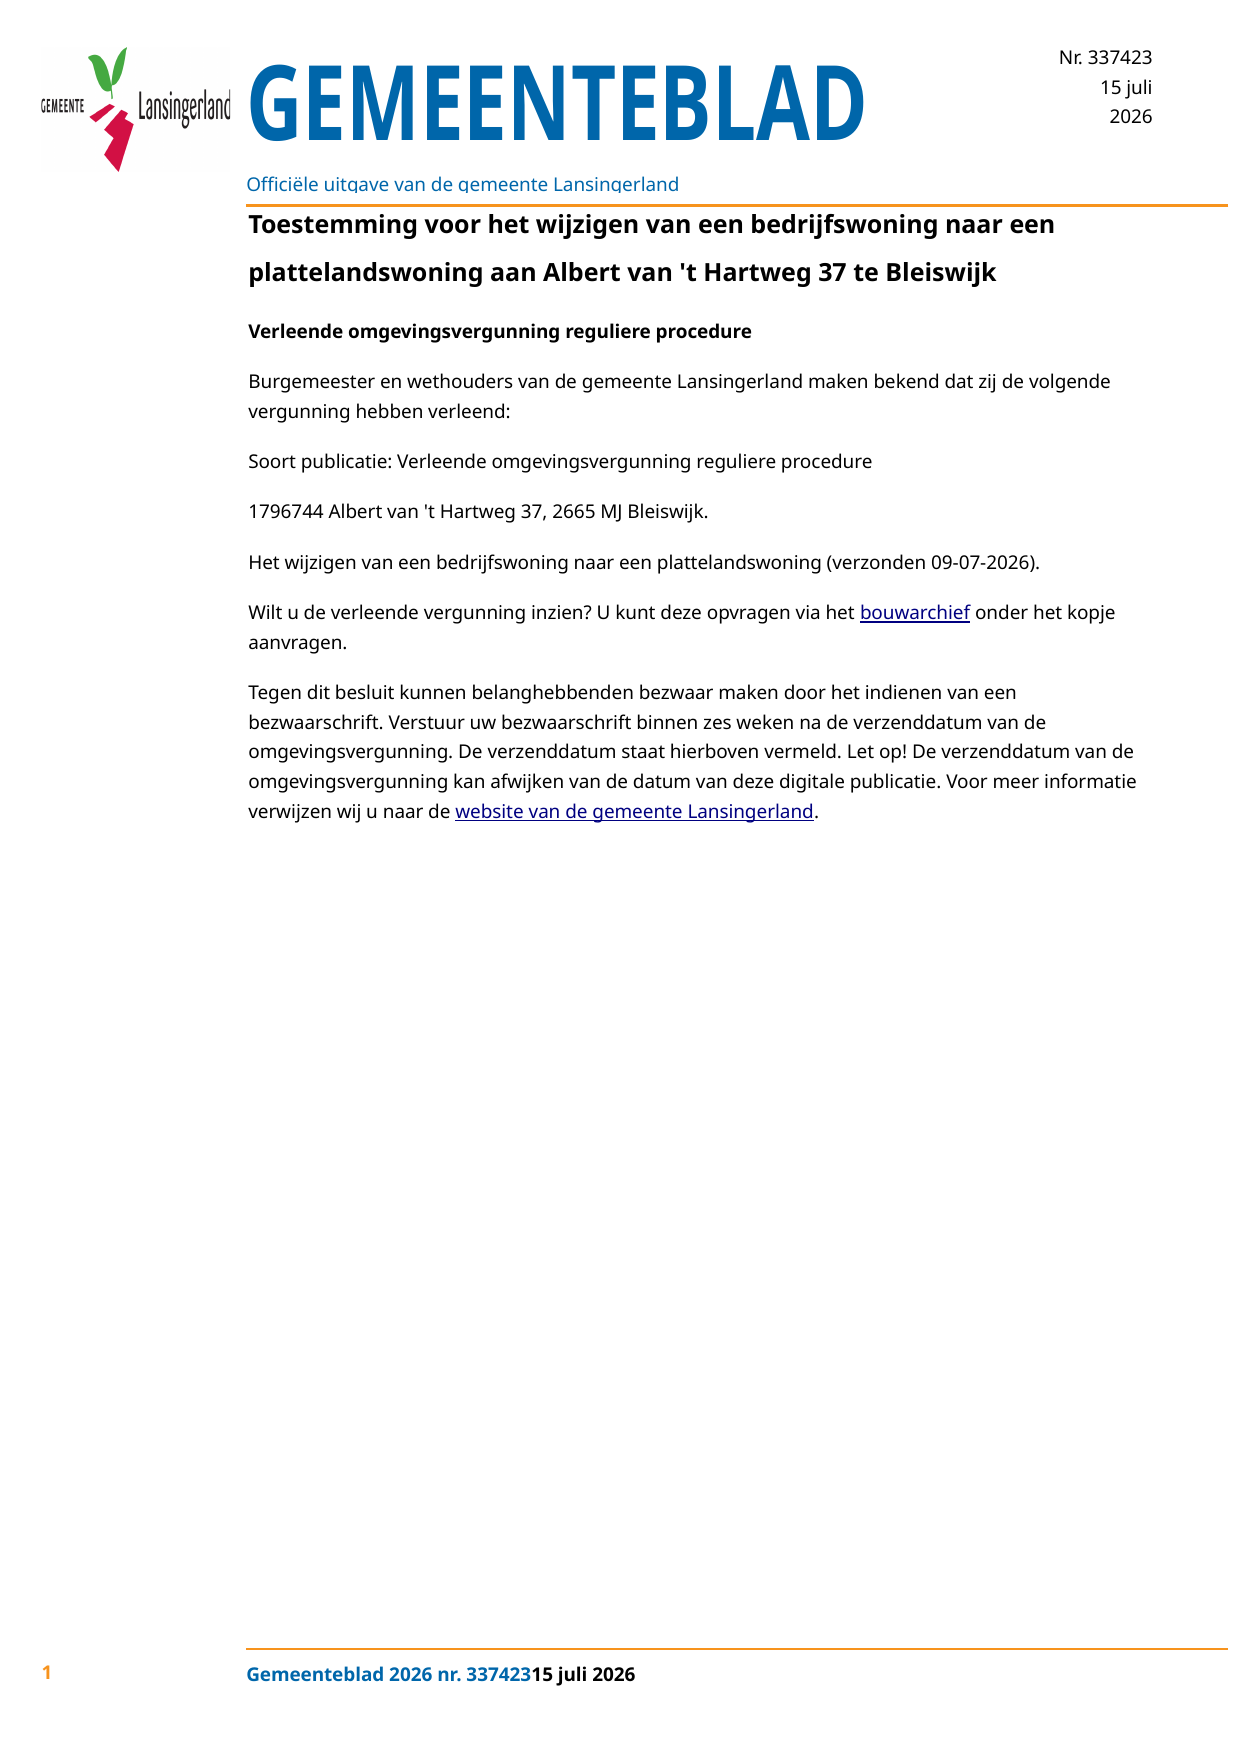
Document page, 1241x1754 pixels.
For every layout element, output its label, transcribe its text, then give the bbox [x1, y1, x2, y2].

text 1796744 Albert van 't Hartweg 37, 2665 MJ Bleiswijk. [248, 499, 1152, 524]
text Het wijzigen van een bedrijfswoning naar een plattelandswoning (verzonden 09-07-2026). [248, 549, 1152, 575]
text Wilt u de verleende vergunning inzien? U kunt deze opvragen via het bouwarchief onder het kopje aanvragen. [248, 599, 1152, 655]
picture [41, 47, 231, 172]
text Toestemming voor het wijzigen van een bedrijfswoning naar een plattelandswoning aan Albert van 't Hartweg 37 te Bleiswijk [248, 207, 1152, 288]
text Verleende omgevingsvergunning reguliere procedure [248, 318, 1152, 344]
text Soort publicatie: Verleende omgevingsvergunning reguliere procedure [248, 448, 1152, 474]
text Burgemeester en wethouders van de gemeente Lansingerland maken bekend dat zij de volgende vergunning hebben verleend: [248, 368, 1152, 424]
text Tegen dit besluit kunnen belanghebbenden bezwaar maken door het indienen van een bezwaarschrift. Verstuur uw bezwaarschrift binnen zes weken na de verzenddatum van de omgevingsvergunning. De verzenddatum staat hierboven vermeld. Let op! De verzenddatum van de omgevingsvergunning kan afwijken van de datum van deze digitale publicatie. Voor meer informatie verwijzen wij u naar de website van de gemeente Lansingerland. [248, 679, 1152, 824]
